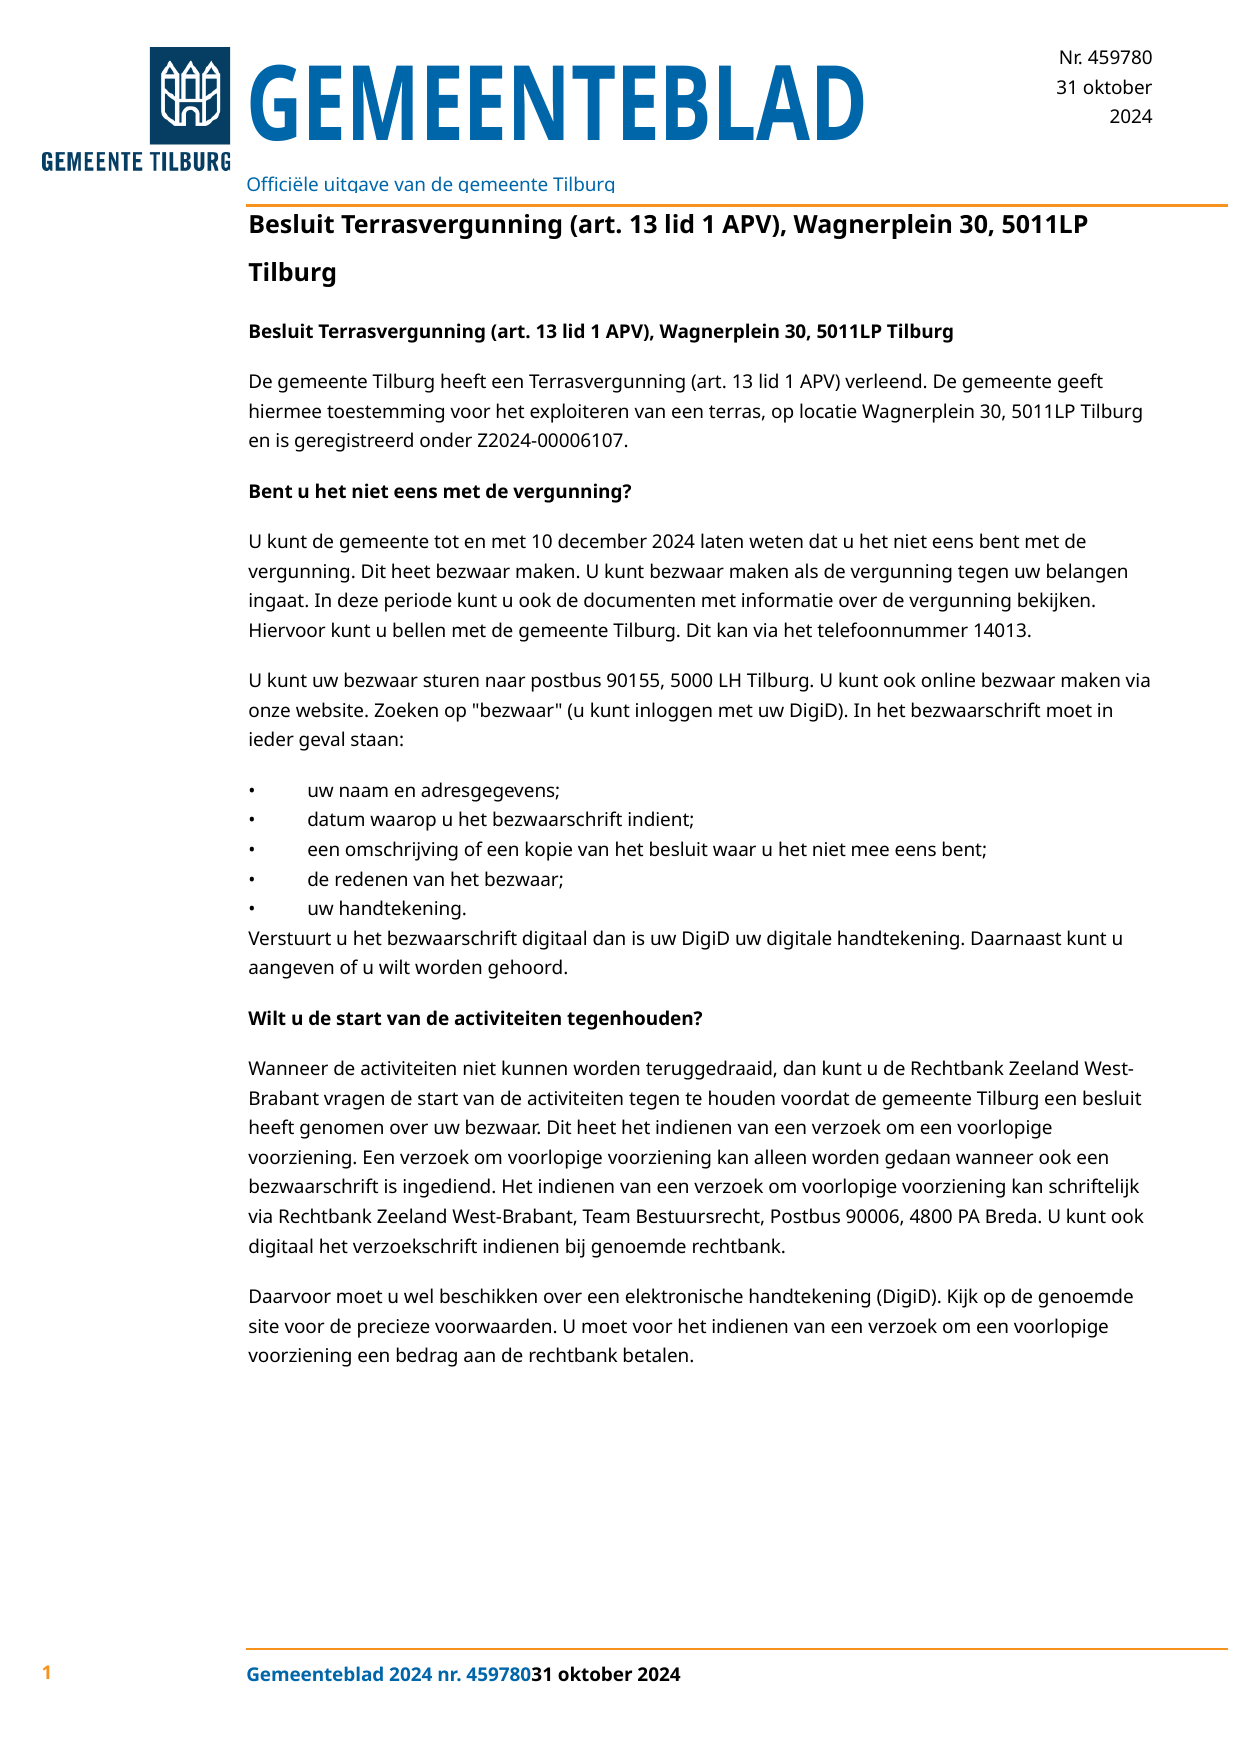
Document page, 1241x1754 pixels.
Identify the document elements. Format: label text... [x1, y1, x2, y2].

list uw naam en adresgegevens; [248, 777, 1152, 803]
text Besluit Terrasvergunning (art. 13 lid 1 APV), Wagnerplein 30, 5011LP Tilburg [248, 207, 1152, 288]
list een omschrijving of een kopie van het besluit waar u het niet mee eens bent; [248, 836, 1152, 862]
picture [41, 47, 231, 172]
text Besluit Terrasvergunning (art. 13 lid 1 APV), Wagnerplein 30, 5011LP Tilburg [248, 318, 1152, 344]
list uw handtekening. [248, 895, 1152, 921]
text U kunt uw bezwaar sturen naar postbus 90155, 5000 LH Tilburg. U kunt ook online bezwaar maken via onze website. Zoeken op "bezwaar" (u kunt inloggen met uw DigiD). In het bezwaarschrift moet in ieder geval staan: [248, 667, 1152, 752]
list de redenen van het bezwaar; [248, 866, 1152, 892]
text Bent u het niet eens met de vergunning? [248, 478, 1152, 504]
text Wilt u de start van de activiteiten tegenhouden? [248, 1005, 1152, 1031]
text U kunt de gemeente tot en met 10 december 2024 laten weten dat u het niet eens bent met de vergunning. Dit heet bezwaar maken. U kunt bezwaar maken als de vergunning tegen uw belangen ingaat. In deze periode kunt u ook de documenten met informatie over de vergunning bekijken. Hiervoor kunt u bellen met de gemeente Tilburg. Dit kan via het telefoonnummer 14013. [248, 528, 1152, 643]
text Verstuurt u het bezwaarschrift digitaal dan is uw DigiD uw digitale handtekening. Daarnaast kunt u aangeven of u wilt worden gehoord. [248, 925, 1152, 980]
text Wanneer de activiteiten niet kunnen worden teruggedraaid, dan kunt u de Rechtbank Zeeland West-Brabant vragen de start van de activiteiten tegen te houden voordat de gemeente Tilburg een besluit heeft genomen over uw bezwaar. Dit heet het indienen van een verzoek om een voorlopige voorziening. Een verzoek om voorlopige voorziening kan alleen worden gedaan wanneer ook een bezwaarschrift is ingediend. Het indienen van een verzoek om voorlopige voorziening kan schriftelijk via Rechtbank Zeeland West-Brabant, Team Bestuursrecht, Postbus 90006, 4800 PA Breda. U kunt ook digitaal het verzoekschrift indienen bij genoemde rechtbank. [248, 1055, 1152, 1259]
text Daarvoor moet u wel beschikken over een elektronische handtekening (DigiD). Kijk op de genoemde site voor de precieze voorwaarden. U moet voor het indienen van een verzoek om een voorlopige voorziening een bedrag aan de rechtbank betalen. [248, 1283, 1152, 1368]
text De gemeente Tilburg heeft een Terrasvergunning (art. 13 lid 1 APV) verleend. De gemeente geeft hiermee toestemming voor het exploiteren van een terras, op locatie Wagnerplein 30, 5011LP Tilburg en is geregistreerd onder Z2024-00006107. [248, 368, 1152, 453]
list datum waarop u het bezwaarschrift indient; [248, 807, 1152, 832]
